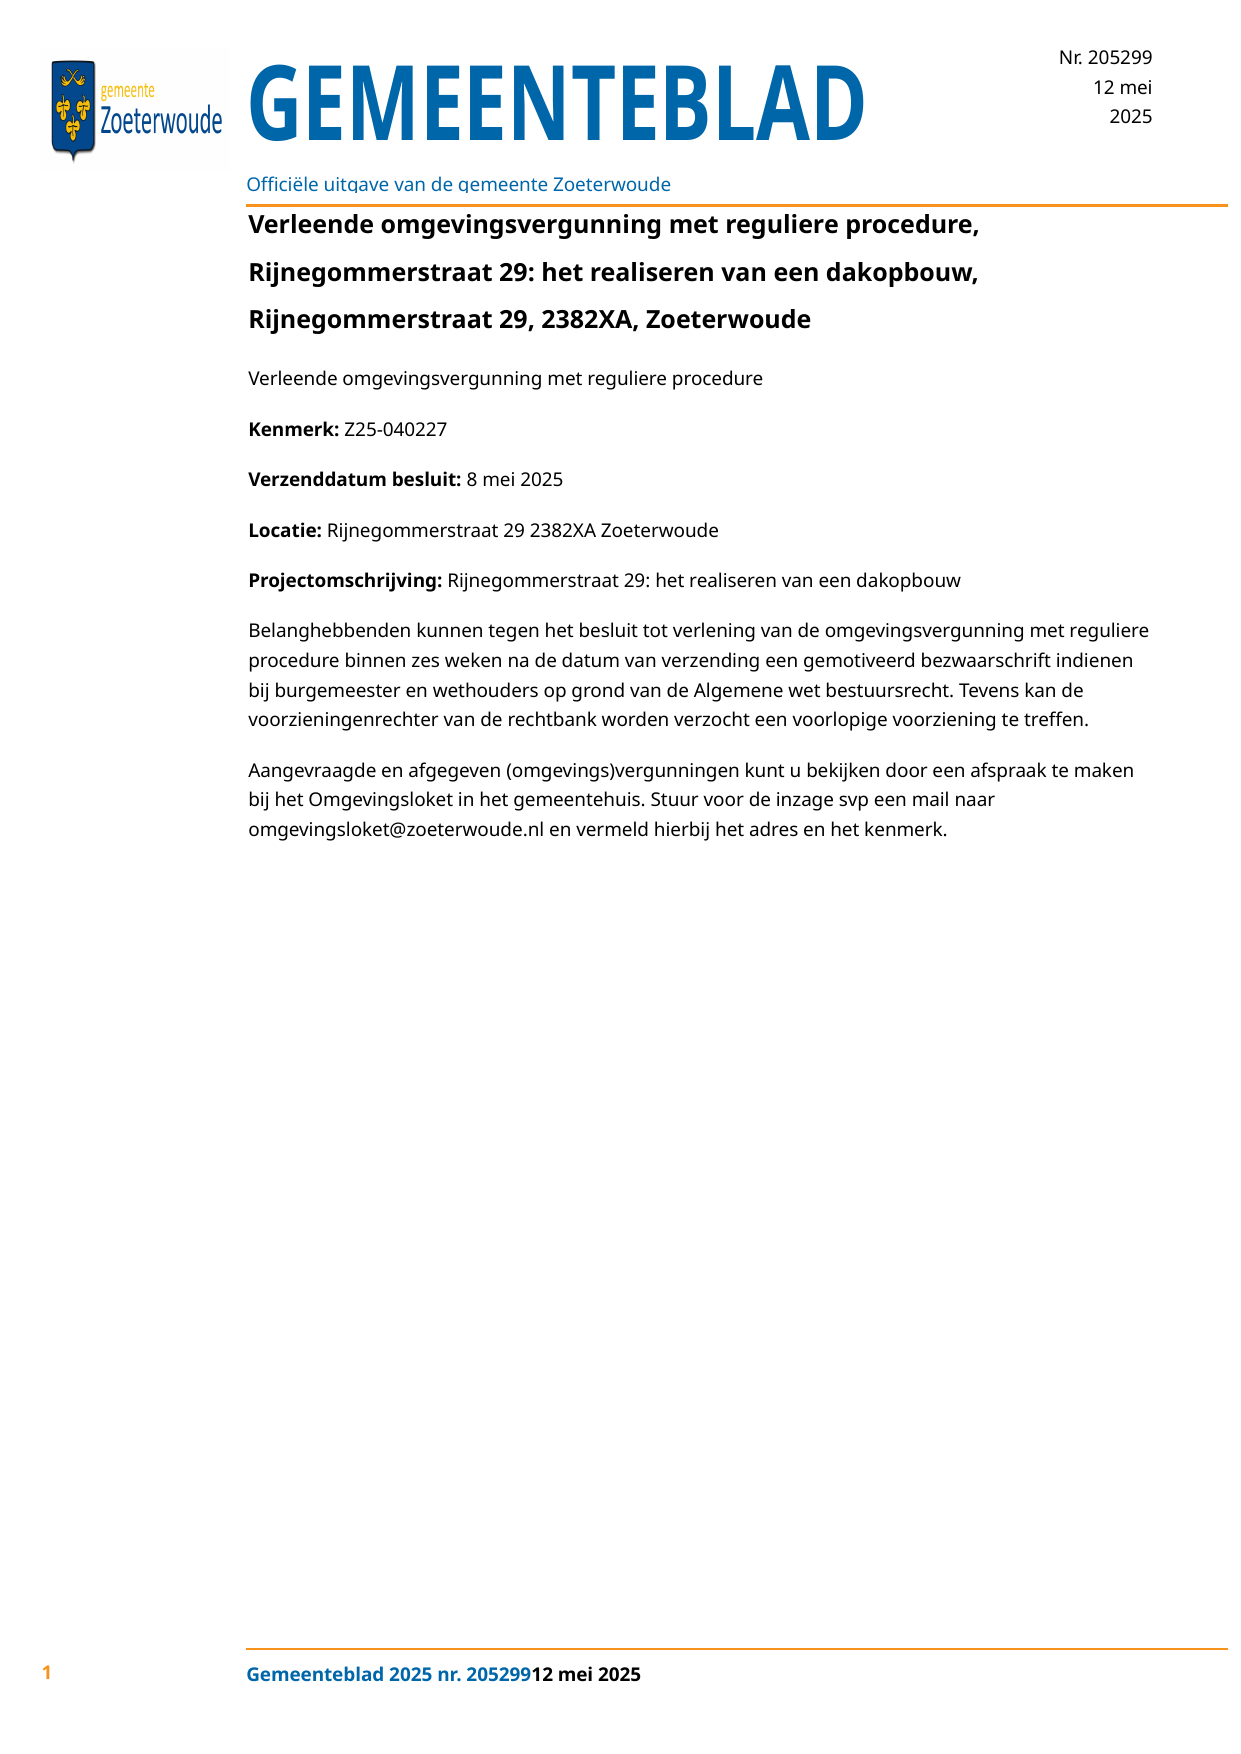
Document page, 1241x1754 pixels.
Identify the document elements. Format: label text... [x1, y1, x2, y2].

text Verleende omgevingsvergunning met reguliere procedure [248, 366, 1152, 391]
text Aangevraagde en afgegeven (omgevings)vergunningen kunt u bekijken door een afspraak te maken bij het Omgevingsloket in het gemeentehuis. Stuur voor de inzage svp een mail naar omgevingsloket@zoeterwoude.nl en vermeld hierbij het adres en het kenmerk. [248, 757, 1152, 842]
text Verzenddatum besluit: 8 mei 2025 [248, 466, 1152, 492]
text Belanghebbenden kunnen tegen het besluit tot verlening van de omgevingsvergunning met reguliere procedure binnen zes weken na de datum van verzending een gemotiveerd bezwaarschrift indienen bij burgemeester en wethouders op grond van de Algemene wet bestuursrecht. Tevens kan de voorzieningenrechter van de rechtbank worden verzocht een voorlopige voorziening te treffen. [248, 618, 1152, 732]
text Kenmerk: Z25-040227 [248, 416, 1152, 442]
text Verleende omgevingsvergunning met reguliere procedure, Rijnegommerstraat 29: het realiseren van een dakopbouw, Rijnegommerstraat 29, 2382XA, Zoeterwoude [248, 207, 1152, 336]
text Locatie: Rijnegommerstraat 29 2382XA Zoeterwoude [248, 517, 1152, 542]
picture [41, 47, 231, 172]
text Projectomschrijving: Rijnegommerstraat 29: het realiseren van een dakopbouw [248, 567, 1152, 593]
